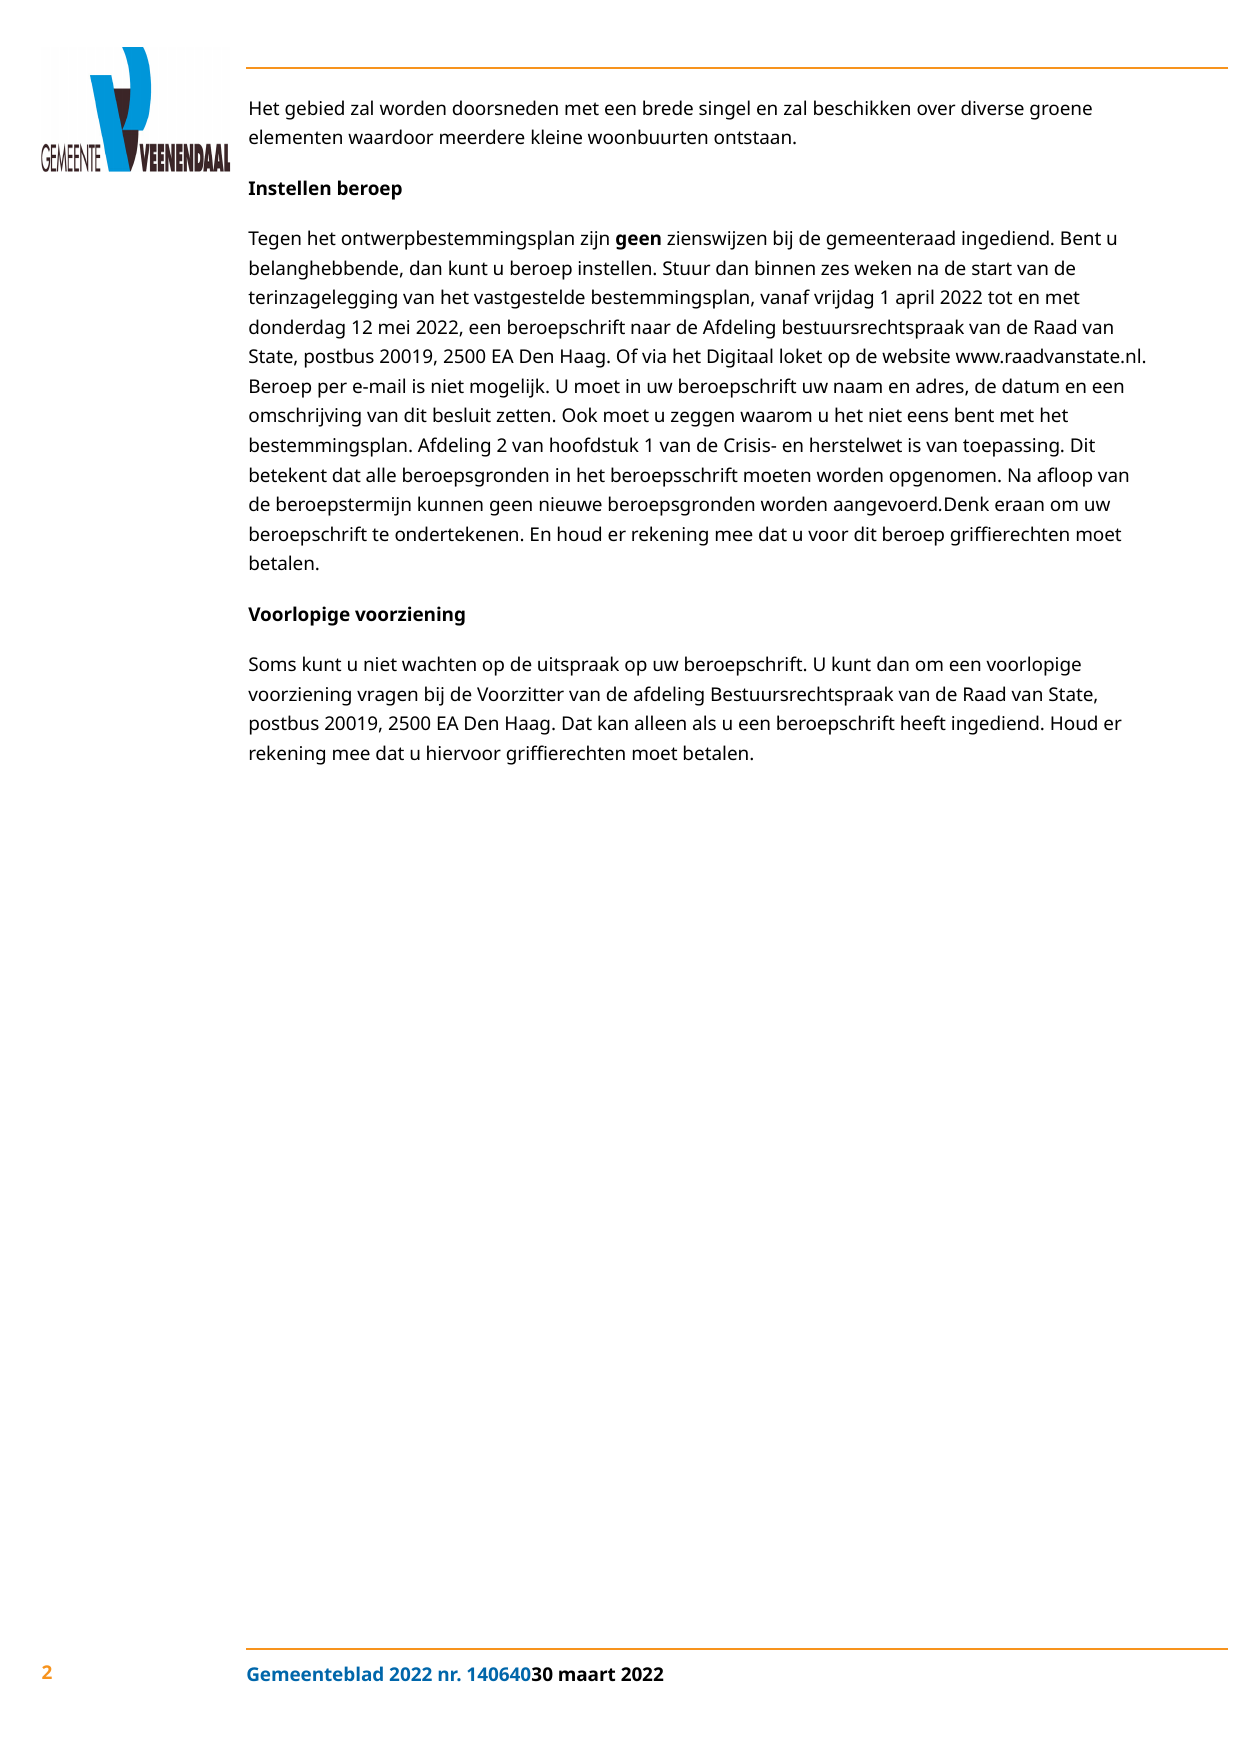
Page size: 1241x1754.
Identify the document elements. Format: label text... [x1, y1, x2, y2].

text Tegen het ontwerpbestemmingsplan zijn geen zienswijzen bij de gemeenteraad ingediend. Bent u belanghebbende, dan kunt u beroep instellen. Stuur dan binnen zes weken na de start van de terinzagelegging van het vastgestelde bestemmingsplan, vanaf vrijdag 1 april 2022 tot en met donderdag 12 mei 2022, een beroepschrift naar de Afdeling bestuursrechtspraak van de Raad van State, postbus 20019, 2500 EA Den Haag. Of via het Digitaal loket op de website www.raadvanstate.nl. Beroep per e-mail is niet mogelijk. U moet in uw beroepschrift uw naam en adres, de datum en een omschrijving van dit besluit zetten. Ook moet u zeggen waarom u het niet eens bent met het bestemmingsplan. Afdeling 2 van hoofdstuk 1 van de Crisis- en herstelwet is van toepassing. Dit betekent dat alle beroepsgronden in het beroepsschrift moeten worden opgenomen. Na afloop van de beroepstermijn kunnen geen nieuwe beroepsgronden worden aangevoerd.Denk eraan om uw beroepschrift te ondertekenen. En houd er rekening mee dat u voor dit beroep griffierechten moet betalen. [248, 225, 1152, 576]
text Voorlopige voorziening [248, 601, 1152, 627]
text Instellen beroep [248, 175, 1152, 201]
picture [123, 47, 231, 172]
picture [41, 47, 130, 172]
text Het gebied zal worden doorsneden met een brede singel en zal beschikken over diverse groene elementen waardoor meerdere kleine woonbuurten ontstaan. [248, 95, 1152, 150]
text Soms kunt u niet wachten op de uitspraak op uw beroepschrift. U kunt dan om een voorlopige voorziening vragen bij de Voorzitter van de afdeling Bestuursrechtspraak van de Raad van State, postbus 20019, 2500 EA Den Haag. Dat kan alleen als u een beroepschrift heeft ingediend. Houd er rekening mee dat u hiervoor griffierechten moet betalen. [248, 651, 1152, 766]
